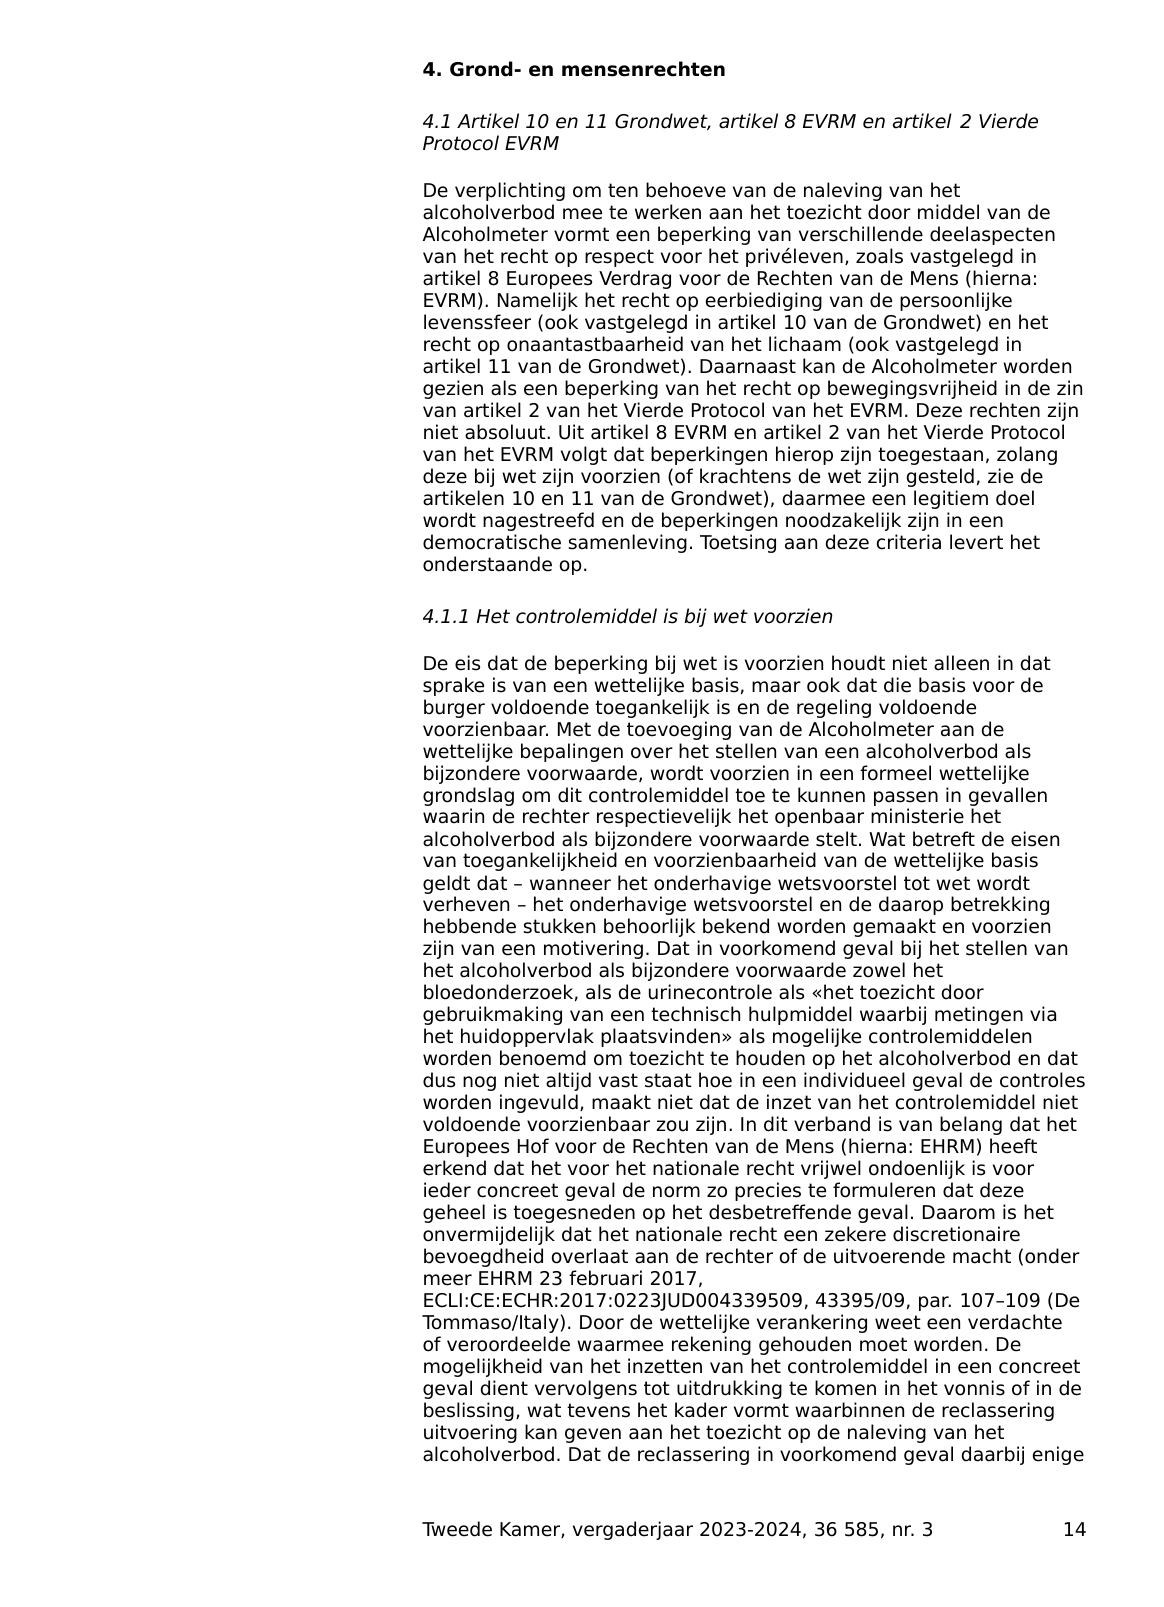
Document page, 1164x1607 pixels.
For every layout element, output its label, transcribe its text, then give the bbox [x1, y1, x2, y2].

text De verplichting om ten behoeve van de naleving van het alcoholverbod mee te werken aan het toezicht door middel van de Alcoholmeter vormt een beperking van verschillende deelaspecten van het recht op respect voor het privéleven, zoals vastgelegd in artikel 8 Europees Verdrag voor de Rechten van de Mens (hierna: EVRM). Namelijk het recht op eerbiediging van de persoonlijke levenssfeer (ook vastgelegd in artikel 10 van de Grondwet) en het recht op onaantastbaarheid van het lichaam (ook vastgelegd in artikel 11 van de Grondwet). Daarnaast kan de Alcoholmeter worden gezien als een beperking van het recht op bewegingsvrijheid in de zin van artikel 2 van het Vierde Protocol van het EVRM. Deze rechten zijn niet absoluut. Uit artikel 8 EVRM en artikel 2 van het Vierde Protocol van het EVRM volgt dat beperkingen hierop zijn toegestaan, zolang deze bij wet zijn voorzien (of krachtens de wet zijn gesteld, zie de artikelen 10 en 11 van de Grondwet), daarmee een legitiem doel wordt nagestreefd en de beperkingen noodzakelijk zijn in een democratische samenleving. Toetsing aan deze criteria levert het onderstaande op. [422, 180, 1087, 576]
subtitle 4.1 Artikel 10 en 11 Grondwet, artikel 8 EVRM en artikel 2 Vierde Protocol EVRM [422, 111, 1087, 155]
text De eis dat de beperking bij wet is voorzien houdt niet alleen in dat sprake is van een wettelijke basis, maar ook dat die basis voor de burger voldoende toegankelijk is en de regeling voldoende voorzienbaar. Met de toevoeging van de Alcoholmeter aan de wettelijke bepalingen over het stellen van een alcoholverbod als bijzondere voorwaarde, wordt voorzien in een formeel wettelijke grondslag om dit controlemiddel toe te kunnen passen in gevallen waarin de rechter respectievelijk het openbaar ministerie het alcoholverbod als bijzondere voorwaarde stelt. Wat betreft de eisen van toegankelijkheid en voorzienbaarheid van de wettelijke basis geldt dat – wanneer het onderhavige wetsvoorstel tot wet wordt verheven – het onderhavige wetsvoorstel en de daarop betrekking hebbende stukken behoorlijk bekend worden gemaakt en voorzien zijn van een motivering. Dat in voorkomend geval bij het stellen van het alcoholverbod als bijzondere voorwaarde zowel het bloedonderzoek, als de urinecontrole als «het toezicht door gebruikmaking van een technisch hulpmiddel waarbij metingen via het huidoppervlak plaatsvinden» als mogelijke controlemiddelen worden benoemd om toezicht te houden op het alcoholverbod en dat dus nog niet altijd vast staat hoe in een individueel geval de controles worden ingevuld, maakt niet dat de inzet van het controlemiddel niet voldoende voorzienbaar zou zijn. In dit verband is van belang dat het Europees Hof voor de Rechten van de Mens (hierna: EHRM) heeft erkend dat het voor het nationale recht vrijwel ondoenlijk is voor ieder concreet geval de norm zo precies te formuleren dat deze geheel is toegesneden op het desbetreffende geval. Daarom is het onvermijdelijk dat het nationale recht een zekere discretionaire bevoegdheid overlaat aan de rechter of de uitvoerende macht (onder meer EHRM 23 februari 2017, ECLI:CE:ECHR:2017:0223JUD004339509, 43395/09, par. 107–109 (De Tommaso/Italy). Door de wettelijke verankering weet een verdachte of veroordeelde waarmee rekening gehouden moet worden. De mogelijkheid van het inzetten van het controlemiddel in een concreet geval dient vervolgens tot uitdrukking te komen in het vonnis of in de beslissing, wat tevens het kader vormt waarbinnen de reclassering uitvoering kan geven aan het toezicht op de naleving van het alcoholverbod. Dat de reclassering in voorkomend geval daarbij enige [422, 653, 1087, 1466]
subtitle 4. Grond- en mensenrechten [422, 59, 1087, 81]
subtitle 4.1.1 Het controlemiddel is bij wet voorzien [422, 606, 1087, 628]
